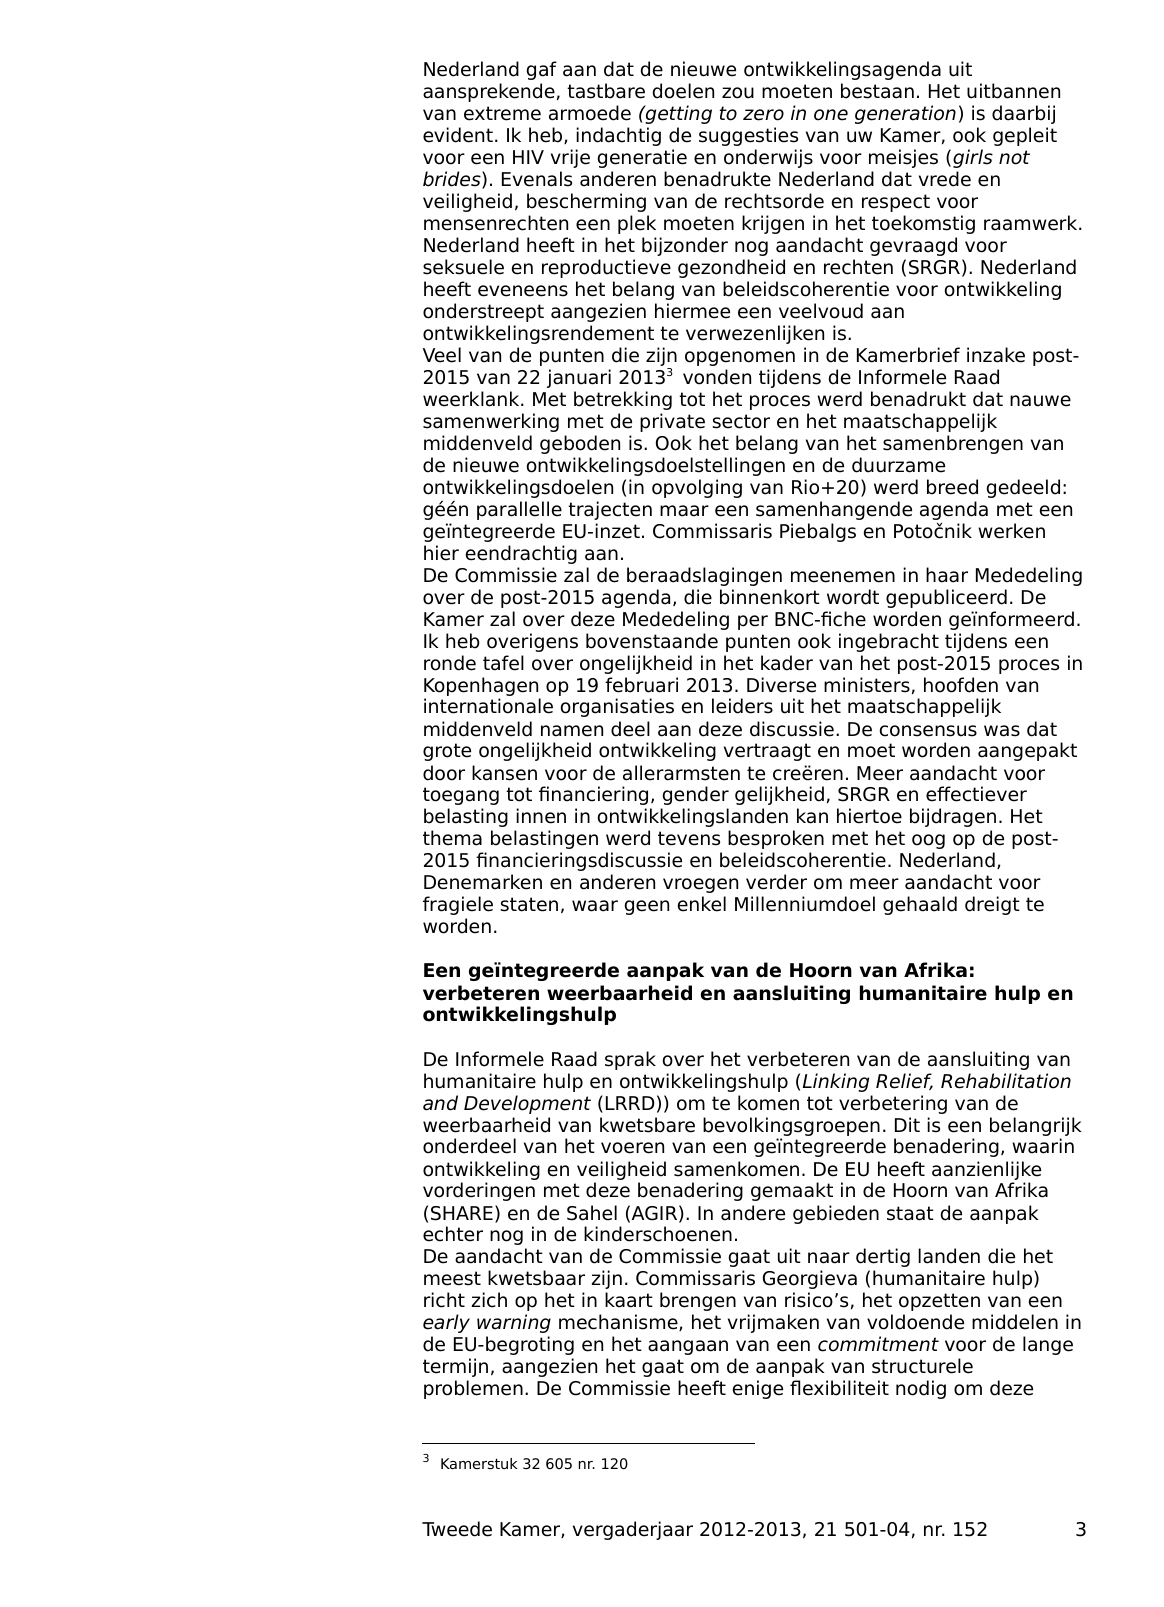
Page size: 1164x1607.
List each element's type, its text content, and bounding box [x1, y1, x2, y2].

text Veel van de punten die zijn opgenomen in de Kamerbrief inzake post-2015 van 22 januari 2013 vonden tijdens de Informele Raad weerklank. Met betrekking tot het proces werd benadrukt dat nauwe samenwerking met de private sector en het maatschappelijk middenveld geboden is. Ook het belang van het samenbrengen van de nieuwe ontwikkelingsdoelstellingen en de duurzame ontwikkelingsdoelen (in opvolging van Rio+20) werd breed gedeeld: géén parallelle trajecten maar een samenhangende agenda met een geïntegreerde EU-inzet. Commissaris Piebalgs en Potočnik werken hier eendrachtig aan. [422, 345, 1087, 564]
text De Commissie zal de beraadslagingen meenemen in haar Mededeling over de post-2015 agenda, die binnenkort wordt gepubliceerd. De Kamer zal over deze Mededeling per BNC-fiche worden geïnformeerd. [422, 564, 1087, 631]
text Ik heb overigens bovenstaande punten ook ingebracht tijdens een ronde tafel over ongelijkheid in het kader van het post-2015 proces in Kopenhagen op 19 februari 2013. Diverse ministers, hoofden van internationale organisaties en leiders uit het maatschappelijk middenveld namen deel aan deze discussie. De consensus was dat grote ongelijkheid ontwikkeling vertraagt en moet worden aangepakt door kansen voor de allerarmsten te creëren. Meer aandacht voor toegang tot financiering, gender gelijkheid, SRGR en effectiever belasting innen in ontwikkelingslanden kan hiertoe bijdragen. Het thema belastingen werd tevens besproken met het oog op de post-2015 financieringsdiscussie en beleidscoherentie. Nederland, Denemarken en anderen vroegen verder om meer aandacht voor fragiele staten, waar geen enkel Millenniumdoel gehaald dreigt te worden. [422, 631, 1087, 938]
text De Informele Raad sprak over het verbeteren van de aansluiting van humanitaire hulp en ontwikkelingshulp (Linking Relief, Rehabilitation and Development (LRRD)) om te komen tot verbetering van de weerbaarheid van kwetsbare bevolkingsgroepen. Dit is een belangrijk onderdeel van het voeren van een geïntegreerde benadering, waarin ontwikkeling en veiligheid samenkomen. De EU heeft aanzienlijke vorderingen met deze benadering gemaakt in de Hoorn van Afrika (SHARE) en de Sahel (AGIR). In andere gebieden staat de aanpak echter nog in de kinderschoenen. [422, 1048, 1087, 1246]
text De aandacht van de Commissie gaat uit naar dertig landen die het meest kwetsbaar zijn. Commissaris Georgieva (humanitaire hulp) richt zich op het in kaart brengen van risico’s, het opzetten van een early warning mechanisme, het vrijmaken van voldoende middelen in de EU-begroting en het aangaan van een commitment voor de lange termijn, aangezien het gaat om de aanpak van structurele problemen. De Commissie heeft enige flexibiliteit nodig om deze [422, 1246, 1087, 1400]
text Nederland gaf aan dat de nieuwe ontwikkelingsagenda uit aansprekende, tastbare doelen zou moeten bestaan. Het uitbannen van extreme armoede (getting to zero in one generation) is daarbij evident. Ik heb, indachtig de suggesties van uw Kamer, ook gepleit voor een HIV vrije generatie en onderwijs voor meisjes (girls not brides). Evenals anderen benadrukte Nederland dat vrede en veiligheid, bescherming van de rechtsorde en respect voor mensenrechten een plek moeten krijgen in het toekomstig raamwerk. Nederland heeft in het bijzonder nog aandacht gevraagd voor seksuele en reproductieve gezondheid en rechten (SRGR). Nederland heeft eveneens het belang van beleidscoherentie voor ontwikkeling onderstreept aangezien hiermee een veelvoud aan ontwikkelingsrendement te verwezenlijken is. [422, 59, 1087, 345]
text Kamerstuk 32 605 nr. 120 [422, 1452, 1087, 1474]
subtitle Een geïntegreerde aanpak van de Hoorn van Afrika: verbeteren weerbaarheid en aansluiting humanitaire hulp en ontwikkelingshulp [422, 960, 1087, 1026]
